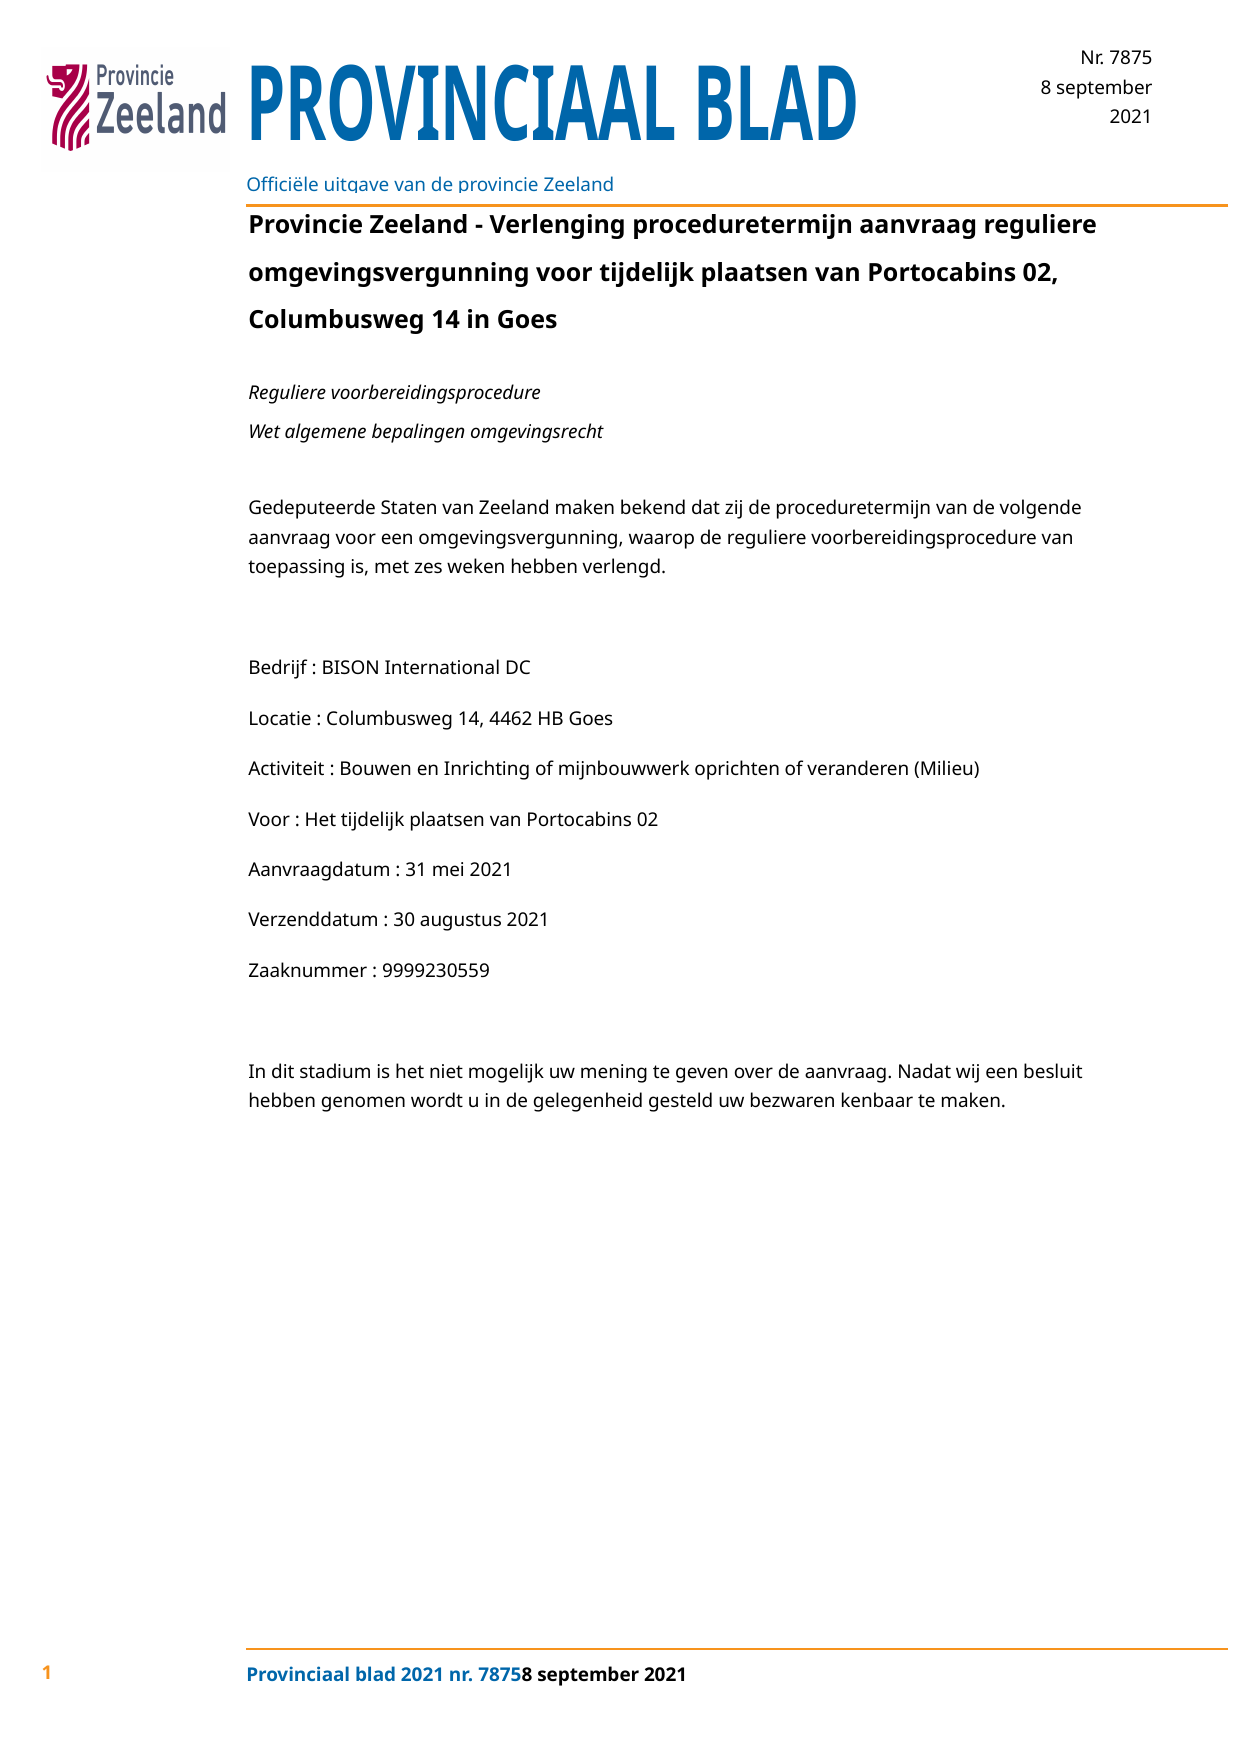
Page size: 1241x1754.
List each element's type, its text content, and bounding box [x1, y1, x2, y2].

text Activiteit : Bouwen en Inrichting of mijnbouwwerk oprichten of veranderen (Milieu) [248, 755, 1152, 781]
text Verzenddatum : 30 augustus 2021 [248, 907, 1152, 932]
text Gedeputeerde Staten van Zeeland maken bekend dat zij de proceduretermijn van de volgende aanvraag voor een omgevingsvergunning, waarop de reguliere voorbereidingsprocedure van toepassing is, met zes weken hebben verlengd. [248, 494, 1152, 579]
text Locatie : Columbusweg 14, 4462 HB Goes [248, 705, 1152, 731]
text Reguliere voorbereidingsprocedure [248, 379, 1152, 405]
text Bedrijf : BISON International DC [248, 654, 1152, 680]
picture [41, 47, 231, 172]
text Voor : Het tijdelijk plaatsen van Portocabins 02 [248, 806, 1152, 831]
text Zaaknummer : 9999230559 [248, 957, 1152, 983]
text Aanvraagdatum : 31 mei 2021 [248, 856, 1152, 882]
text Provincie Zeeland - Verlenging proceduretermijn aanvraag reguliere omgevingsvergunning voor tijdelijk plaatsen van Portocabins 02, Columbusweg 14 in Goes [248, 207, 1152, 336]
text Wet algemene bepalingen omgevingsrecht [248, 418, 1152, 444]
text In dit stadium is het niet mogelijk uw mening te geven over de aanvraag. Nadat wij een besluit hebben genomen wordt u in de gelegenheid gesteld uw bezwaren kenbaar te maken. [248, 1058, 1152, 1113]
